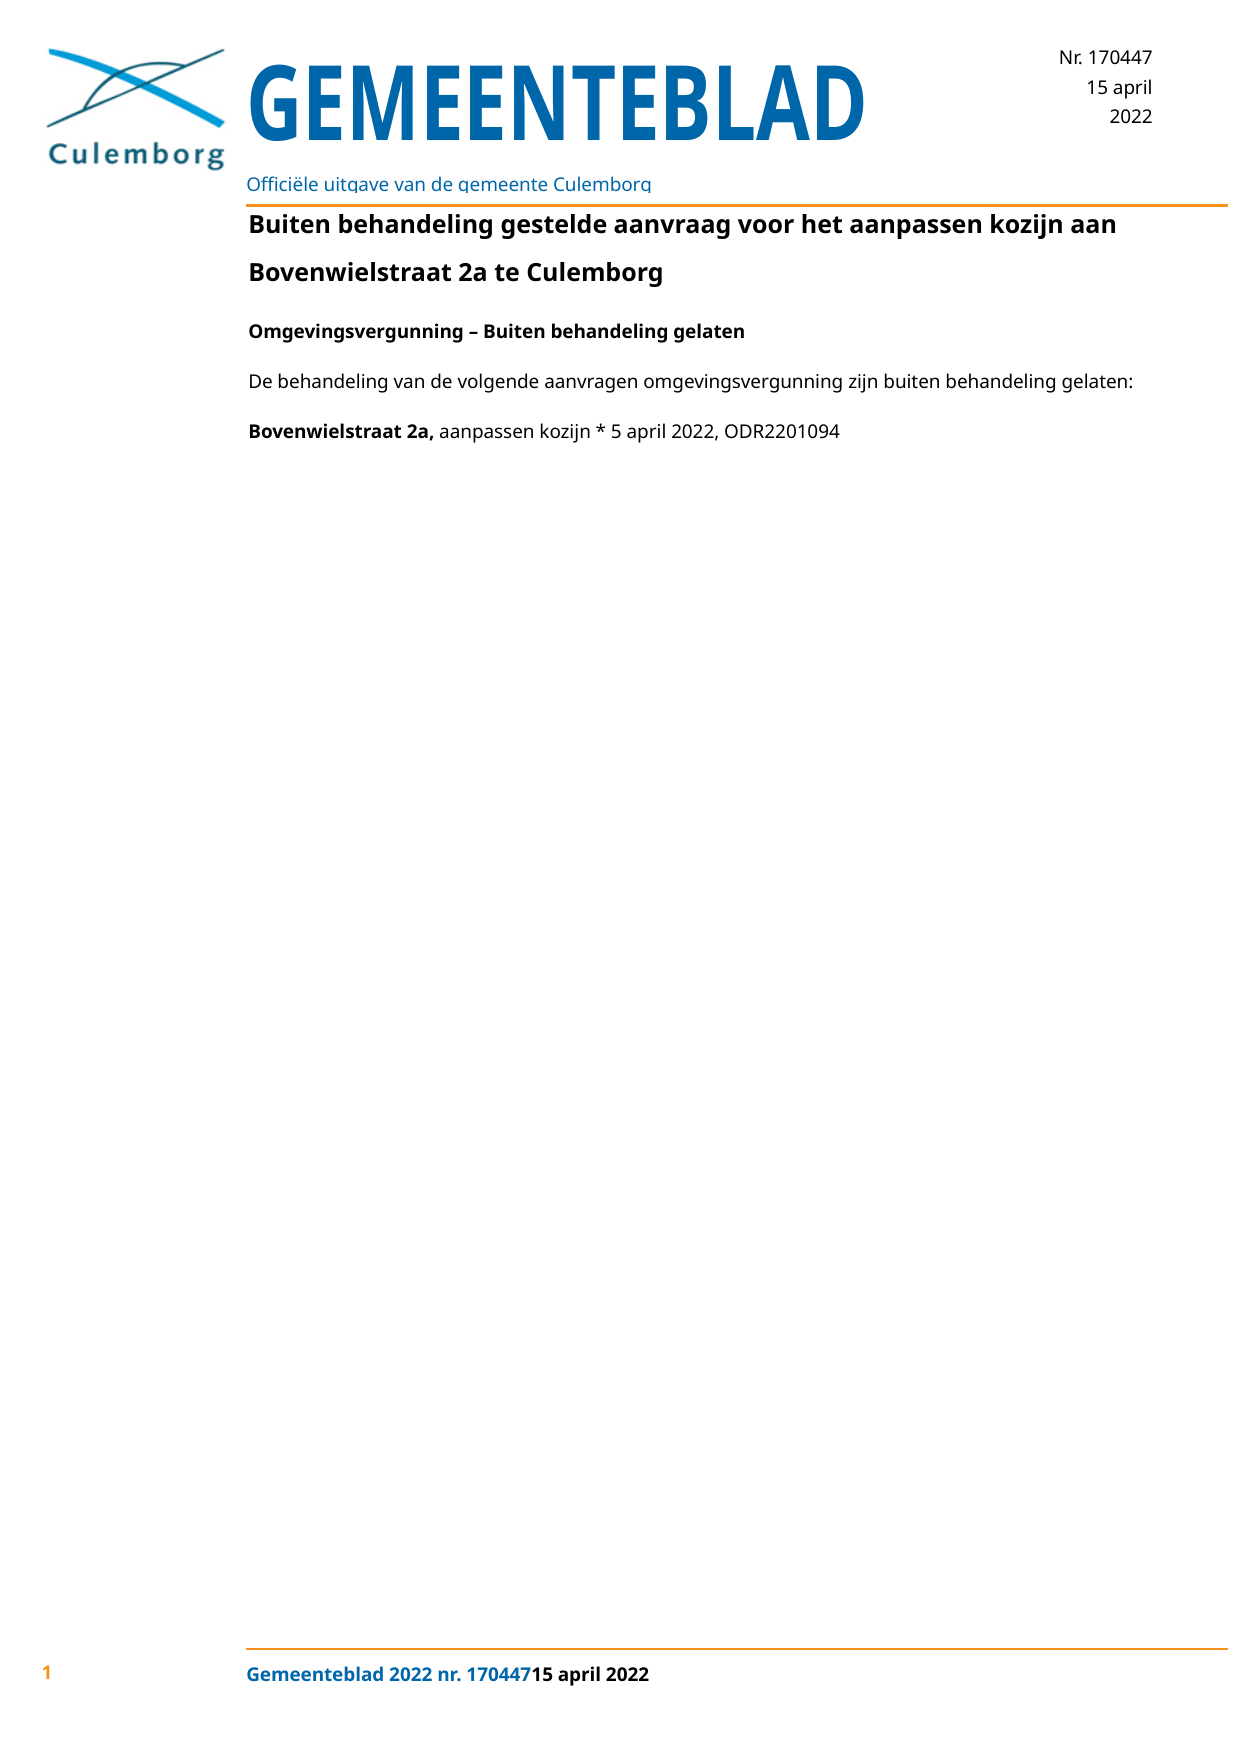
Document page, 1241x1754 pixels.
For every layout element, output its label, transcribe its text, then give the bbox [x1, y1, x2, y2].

text Bovenwielstraat 2a, aanpassen kozijn * 5 april 2022, ODR2201094 [248, 419, 1152, 444]
text Omgevingsvergunning – Buiten behandeling gelaten [248, 318, 1152, 344]
text De behandeling van de volgende aanvragen omgevingsvergunning zijn buiten behandeling gelaten: [248, 368, 1152, 394]
text Buiten behandeling gestelde aanvraag voor het aanpassen kozijn aan Bovenwielstraat 2a te Culemborg [248, 207, 1152, 288]
picture [41, 47, 231, 172]
